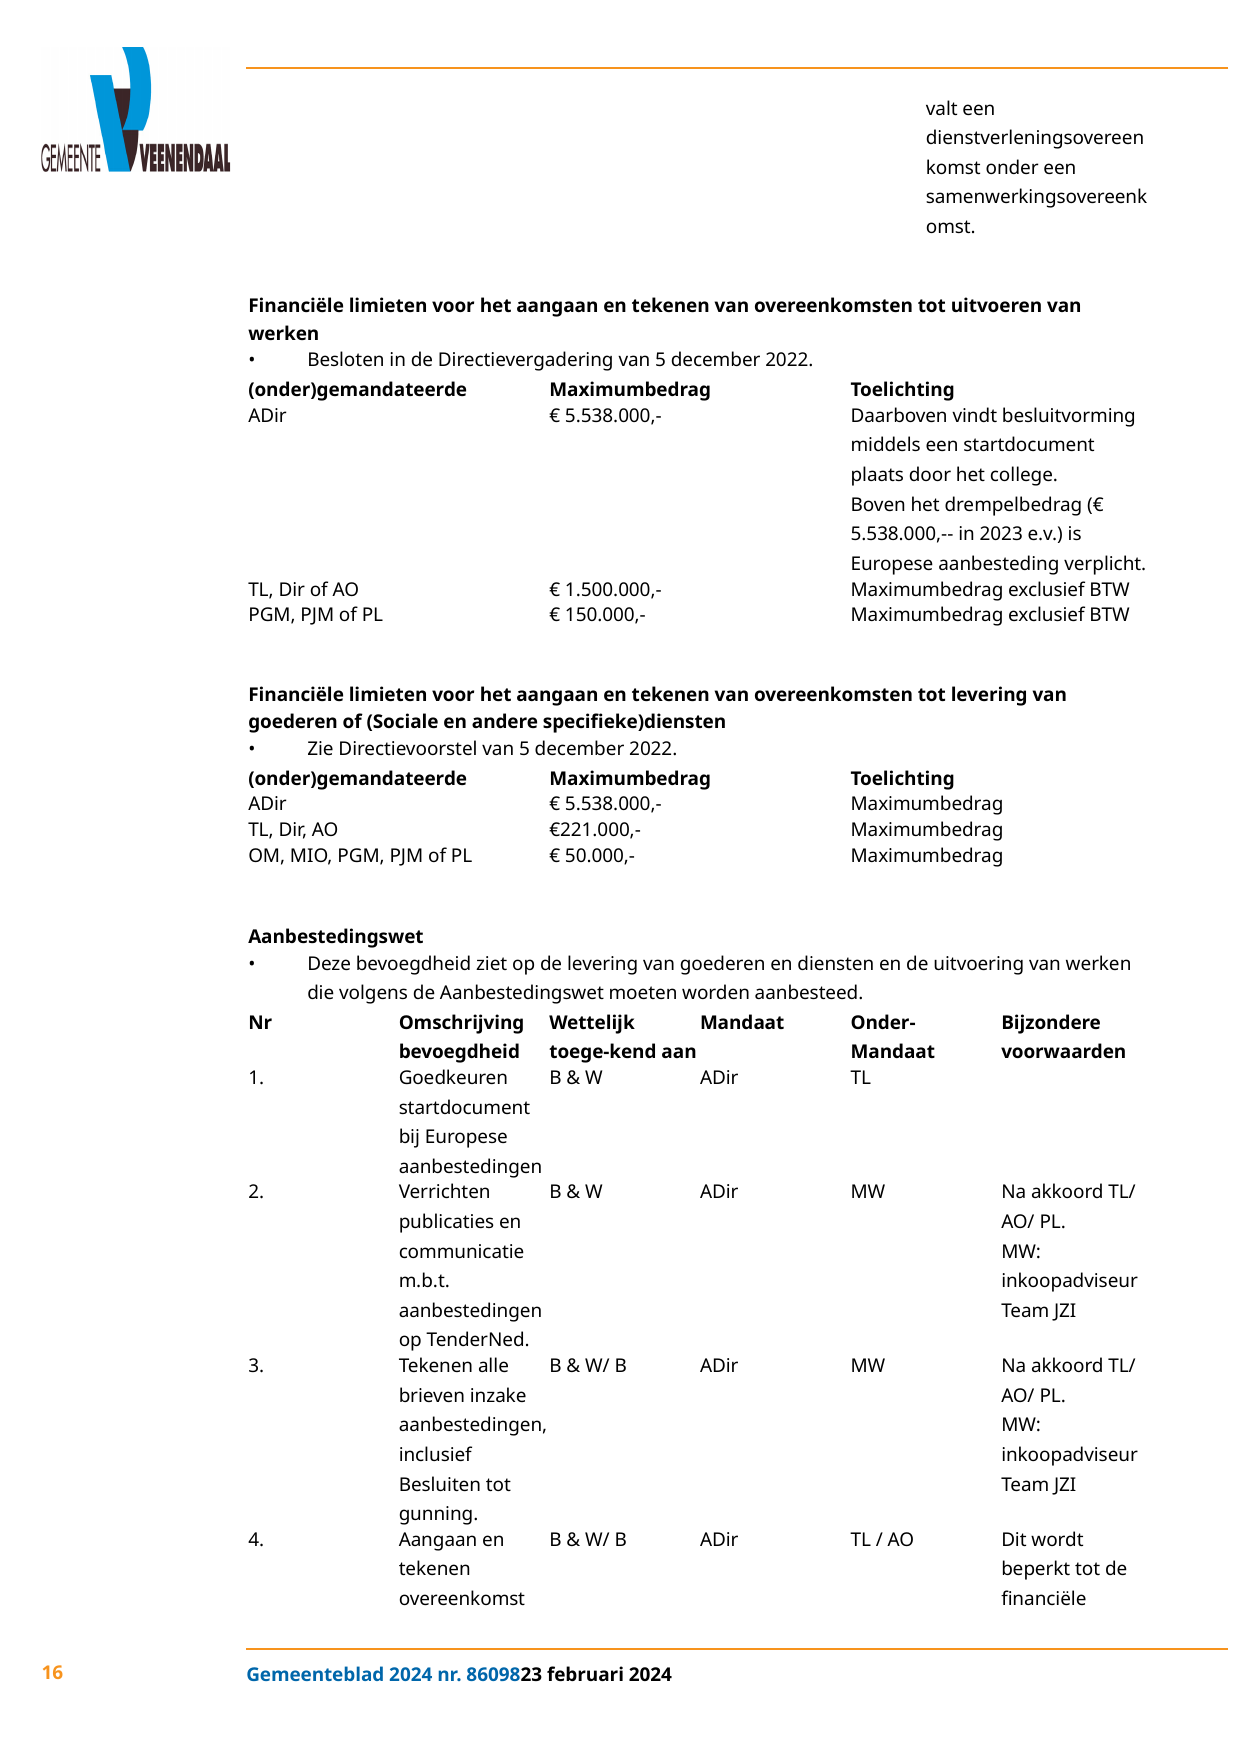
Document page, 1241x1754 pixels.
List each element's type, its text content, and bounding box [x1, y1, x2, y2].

table_cell Maximumbedrag [850, 816, 1152, 842]
table_cell MW [850, 1179, 1001, 1352]
table_cell PGM, PJM of PL [248, 601, 549, 627]
table_cell Daarboven vindt besluitvorming middels een startdocument plaats door het college. Boven het drempelbedrag (€ 5.538.000,-- in 2023 e.v.) is Europese aanbesteding verplicht. [850, 402, 1152, 576]
table_cell ADir [700, 1179, 850, 1352]
table_cell B & W/ B [549, 1526, 700, 1611]
table_cell OM, MIO, PGM, PJM of PL [248, 842, 549, 868]
table_cell [474, 95, 700, 239]
text Financiële limieten voor het aangaan en tekenen van overeenkomsten tot levering van goederen of (Sociale en andere specifieke)diensten [248, 681, 1152, 735]
list Zie Directievoorstel van 5 december 2022. [248, 735, 1152, 761]
table_header Toelichting [850, 765, 1152, 790]
table_cell Verrichten publicaties en communicatie m.b.t. aanbestedingen op TenderNed. [399, 1179, 549, 1352]
table_cell Maximumbedrag exclusief BTW [850, 576, 1152, 601]
table_cell Dit wordt beperkt tot de financiële [1001, 1526, 1152, 1611]
table_header Omschrijving bevoegdheid [399, 1009, 549, 1064]
table_header Wettelijk toege-kend aan [549, 1009, 700, 1064]
table_cell B & W [549, 1064, 700, 1179]
picture [41, 47, 130, 172]
list Besloten in de Directievergadering van 5 december 2022. [248, 347, 1152, 372]
table_header Bijzondere voorwaarden [1001, 1009, 1152, 1064]
table_cell € 5.538.000,- [549, 402, 850, 576]
table_cell - [700, 95, 926, 239]
table_cell Maximumbedrag exclusief BTW [850, 601, 1152, 627]
table_cell 1. [248, 1064, 398, 1179]
table_cell 2. [248, 1179, 398, 1352]
table_cell B & W [549, 1179, 700, 1352]
table_header Mandaat [700, 1009, 850, 1064]
table_cell TL, Dir of AO [248, 576, 549, 601]
table_cell 3. [248, 1353, 398, 1526]
table_cell ADir [248, 402, 549, 576]
table_cell €221.000,- [549, 816, 850, 842]
table_cell ADir [700, 1353, 850, 1526]
text Aanbestedingswet [248, 921, 1152, 950]
table_cell 4. [248, 1526, 398, 1611]
table_cell € 5.538.000,- [549, 790, 850, 816]
table_cell Aangaan en tekenen overeenkomst [399, 1526, 549, 1611]
table_cell Goedkeuren startdocument bij Europese aanbestedingen [399, 1064, 549, 1179]
table_cell B & W/ B [549, 1353, 700, 1526]
list Deze bevoegdheid ziet op de levering van goederen en diensten en de uitvoering van werken die volgens de Aanbestedingswet moeten worden aanbesteed. [248, 950, 1152, 1005]
table_header (onder)gemandateerde [248, 376, 549, 402]
table_cell ADir [700, 1526, 850, 1611]
table_cell ADir [700, 1064, 850, 1179]
table_cell valt een dienstverleningsovereenkomst onder een samenwerkingsovereenkomst. [926, 95, 1152, 239]
table_cell TL, Dir, AO [248, 816, 549, 842]
table_cell TL [850, 1064, 1001, 1179]
table_cell TL / AO [850, 1526, 1001, 1611]
table_cell Na akkoord TL/ AO/ PL. MW: inkoopadviseur Team JZI [1001, 1179, 1152, 1352]
table_cell Maximumbedrag [850, 842, 1152, 868]
table_cell Tekenen alle brieven inzake aanbestedingen, inclusief Besluiten tot gunning. [399, 1353, 549, 1526]
table_header Maximumbedrag [549, 765, 850, 790]
table_cell MW [850, 1353, 1001, 1526]
picture [123, 47, 231, 172]
table_cell € 1.500.000,- [549, 576, 850, 601]
table_cell Na akkoord TL/ AO/ PL. MW: inkoopadviseur Team JZI [1001, 1353, 1152, 1526]
table_cell € 50.000,- [549, 842, 850, 868]
table_header (onder)gemandateerde [248, 765, 549, 790]
table_cell ADir [248, 790, 549, 816]
table_cell € 150.000,- [549, 601, 850, 627]
text Financiële limieten voor het aangaan en tekenen van overeenkomsten tot uitvoeren van werken [248, 292, 1152, 347]
table_cell [248, 95, 474, 239]
table_header Onder- Mandaat [850, 1009, 1001, 1064]
table_cell [1001, 1064, 1152, 1179]
table_header Toelichting [850, 376, 1152, 402]
table_header Maximumbedrag [549, 376, 850, 402]
table_header Nr [248, 1009, 398, 1064]
table_cell Maximumbedrag [850, 790, 1152, 816]
